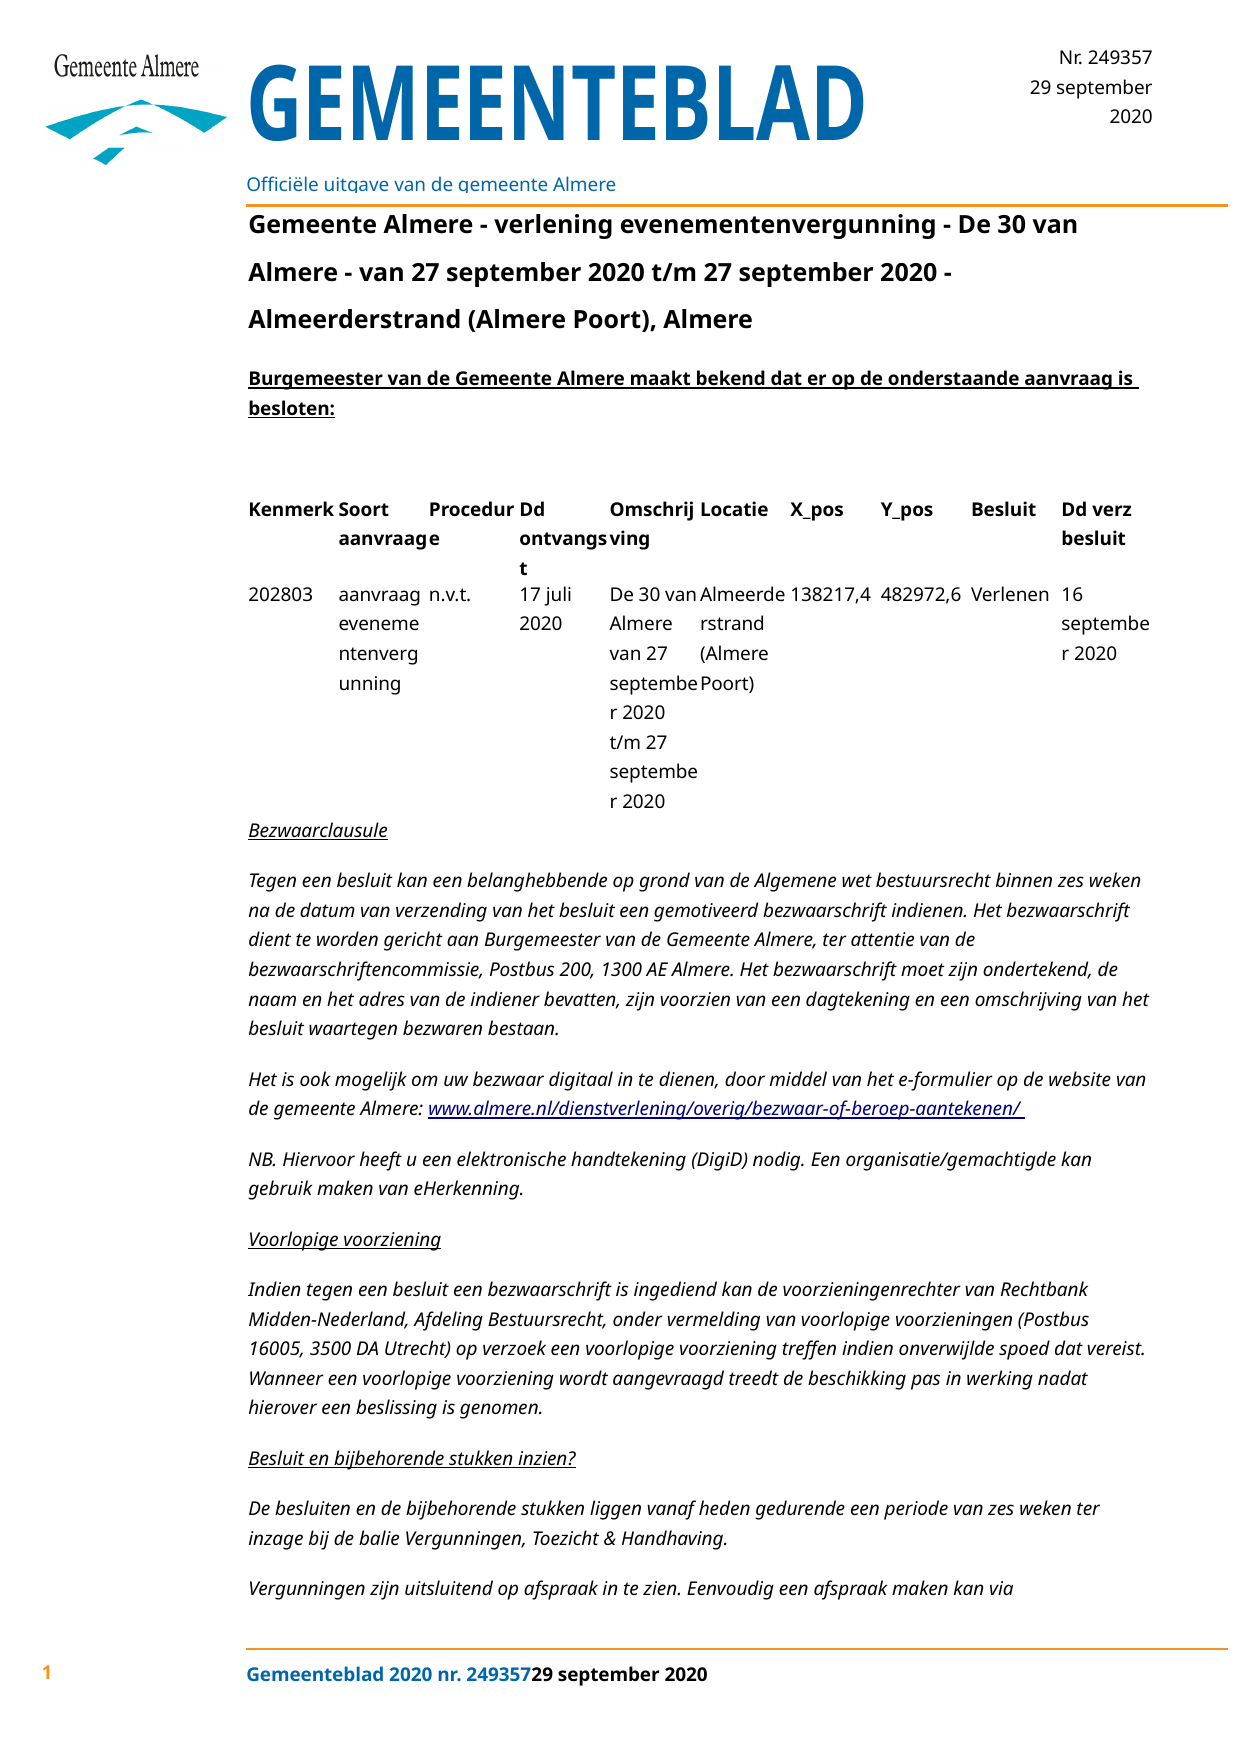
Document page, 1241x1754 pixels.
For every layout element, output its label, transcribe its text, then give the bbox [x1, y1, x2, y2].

table_cell De 30 van Almere van 27 september 2020 t/m 27 september 2020 [609, 581, 700, 814]
table_header Y_pos [881, 496, 971, 581]
table_header Procedure [429, 496, 519, 581]
table_cell Almeerderstrand (Almere Poort) [700, 581, 790, 814]
table_cell Verlenen [971, 581, 1061, 814]
table_cell 482972,6 [881, 581, 971, 814]
table_header X_pos [790, 496, 881, 581]
table_cell aanvraag evenementenvergunning [338, 581, 429, 814]
table_cell 17 juli 2020 [519, 581, 609, 814]
table_header Soort aanvraag [338, 496, 429, 581]
table_header Kenmerk [248, 496, 338, 581]
text Vergunningen zijn uitsluitend op afspraak in te zien. Eenvoudig een afspraak maken kan via [248, 1575, 1152, 1601]
text Burgemeester van de Gemeente Almere maakt bekend dat er op de onderstaande aanvraag is besloten: [248, 366, 1152, 421]
text Bezwaarclausule [248, 817, 1152, 843]
text Tegen een besluit kan een belanghebbende op grond van de Algemene wet bestuursrecht binnen zes weken na de datum van verzending van het besluit een gemotiveerd bezwaarschrift indienen. Het bezwaarschrift dient te worden gericht aan Burgemeester van de Gemeente Almere, ter attentie van de bezwaarschriftencommissie, Postbus 200, 1300 AE Almere. Het bezwaarschrift moet zijn ondertekend, de naam en het adres van de indiener bevatten, zijn voorzien van een dagtekening en een omschrijving van het besluit waartegen bezwaren bestaan. [248, 867, 1152, 1041]
table_cell n.v.t. [429, 581, 519, 814]
table_cell 16 september 2020 [1061, 581, 1152, 814]
table_header Dd verz besluit [1061, 496, 1152, 581]
table_header Dd ontvangst [519, 496, 609, 581]
table_header Locatie [700, 496, 790, 581]
text NB. Hiervoor heeft u een elektronische handtekening (DigiD) nodig. Een organisatie/gemachtigde kan gebruik maken van eHerkenning. [248, 1146, 1152, 1201]
text Besluit en bijbehorende stukken inzien? [248, 1445, 1152, 1471]
text Voorlopige voorziening [248, 1226, 1152, 1251]
text Gemeente Almere - verlening evenementenvergunning - De 30 van Almere - van 27 september 2020 t/m 27 september 2020 - Almeerderstrand (Almere Poort), Almere [248, 207, 1152, 336]
table_header Omschrijving [609, 496, 700, 581]
text Het is ook mogelijk om uw bezwaar digitaal in te dienen, door middel van het e-formulier op de website van de gemeente Almere: www.almere.nl/dienstverlening/overig/bezwaar-of-beroep-aantekenen/ [248, 1066, 1152, 1121]
text Indien tegen een besluit een bezwaarschrift is ingediend kan de voorzieningenrechter van Rechtbank Midden-Nederland, Afdeling Bestuursrecht, onder vermelding van voorlopige voorzieningen (Postbus 16005, 3500 DA Utrecht) op verzoek een voorlopige voorziening treffen indien onverwijlde spoed dat vereist. Wanneer een voorlopige voorziening wordt aangevraagd treedt de beschikking pas in werking nadat hierover een beslissing is genomen. [248, 1276, 1152, 1420]
picture [41, 47, 231, 172]
table_cell 138217,4 [790, 581, 881, 814]
table_cell 202803 [248, 581, 338, 814]
table_header Besluit [971, 496, 1061, 581]
text De besluiten en de bijbehorende stukken liggen vanaf heden gedurende een periode van zes weken ter inzage bij de balie Vergunningen, Toezicht & Handhaving. [248, 1495, 1152, 1551]
